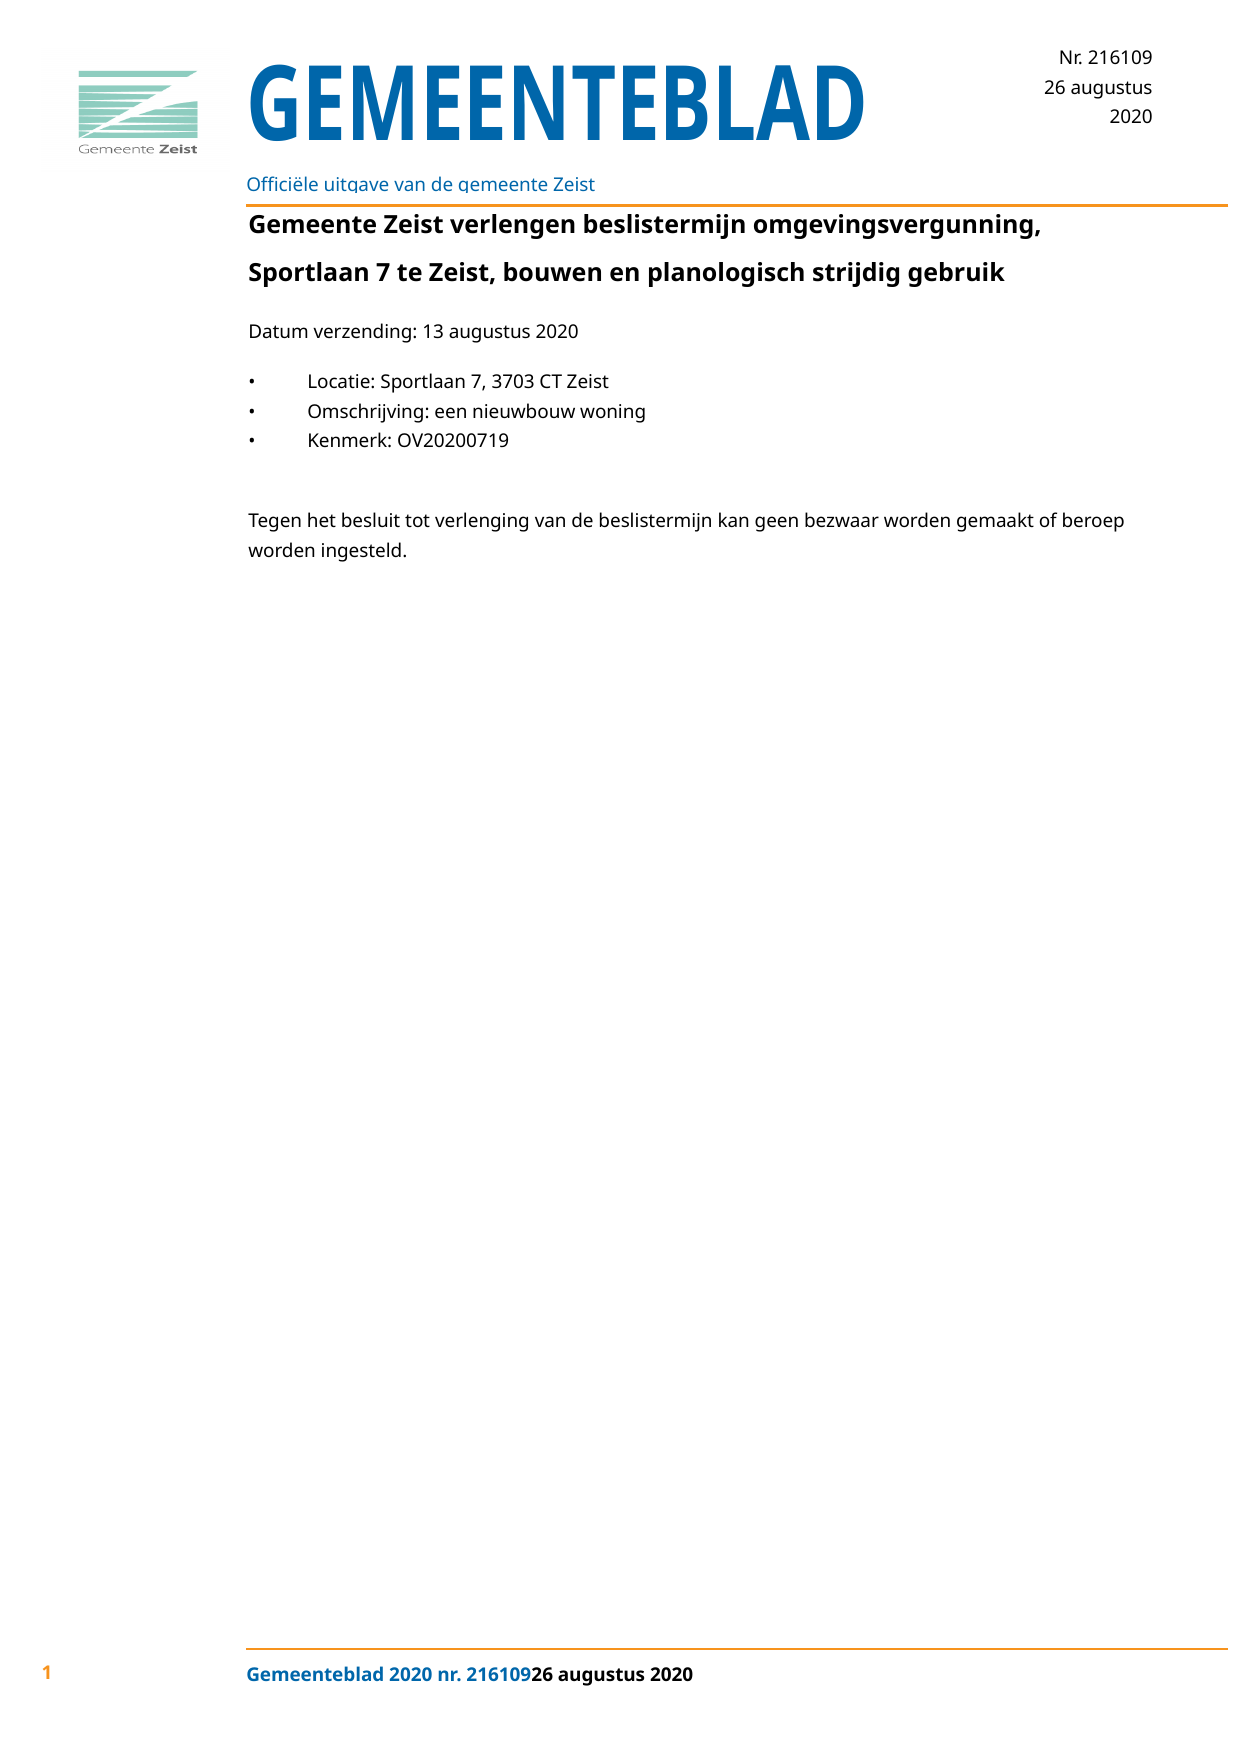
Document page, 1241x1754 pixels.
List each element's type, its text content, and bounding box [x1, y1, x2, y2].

list Locatie: Sportlaan 7, 3703 CT Zeist [248, 368, 1152, 394]
text Gemeente Zeist verlengen beslistermijn omgevingsvergunning, Sportlaan 7 te Zeist, bouwen en planologisch strijdig gebruik [248, 207, 1152, 288]
text Tegen het besluit tot verlenging van de beslistermijn kan geen bezwaar worden gemaakt of beroep worden ingesteld. [248, 507, 1152, 563]
list Kenmerk: OV20200719 [248, 427, 1152, 453]
text Datum verzending: 13 augustus 2020 [248, 318, 1152, 344]
picture [41, 47, 231, 172]
list Omschrijving: een nieuwbouw woning [248, 398, 1152, 424]
